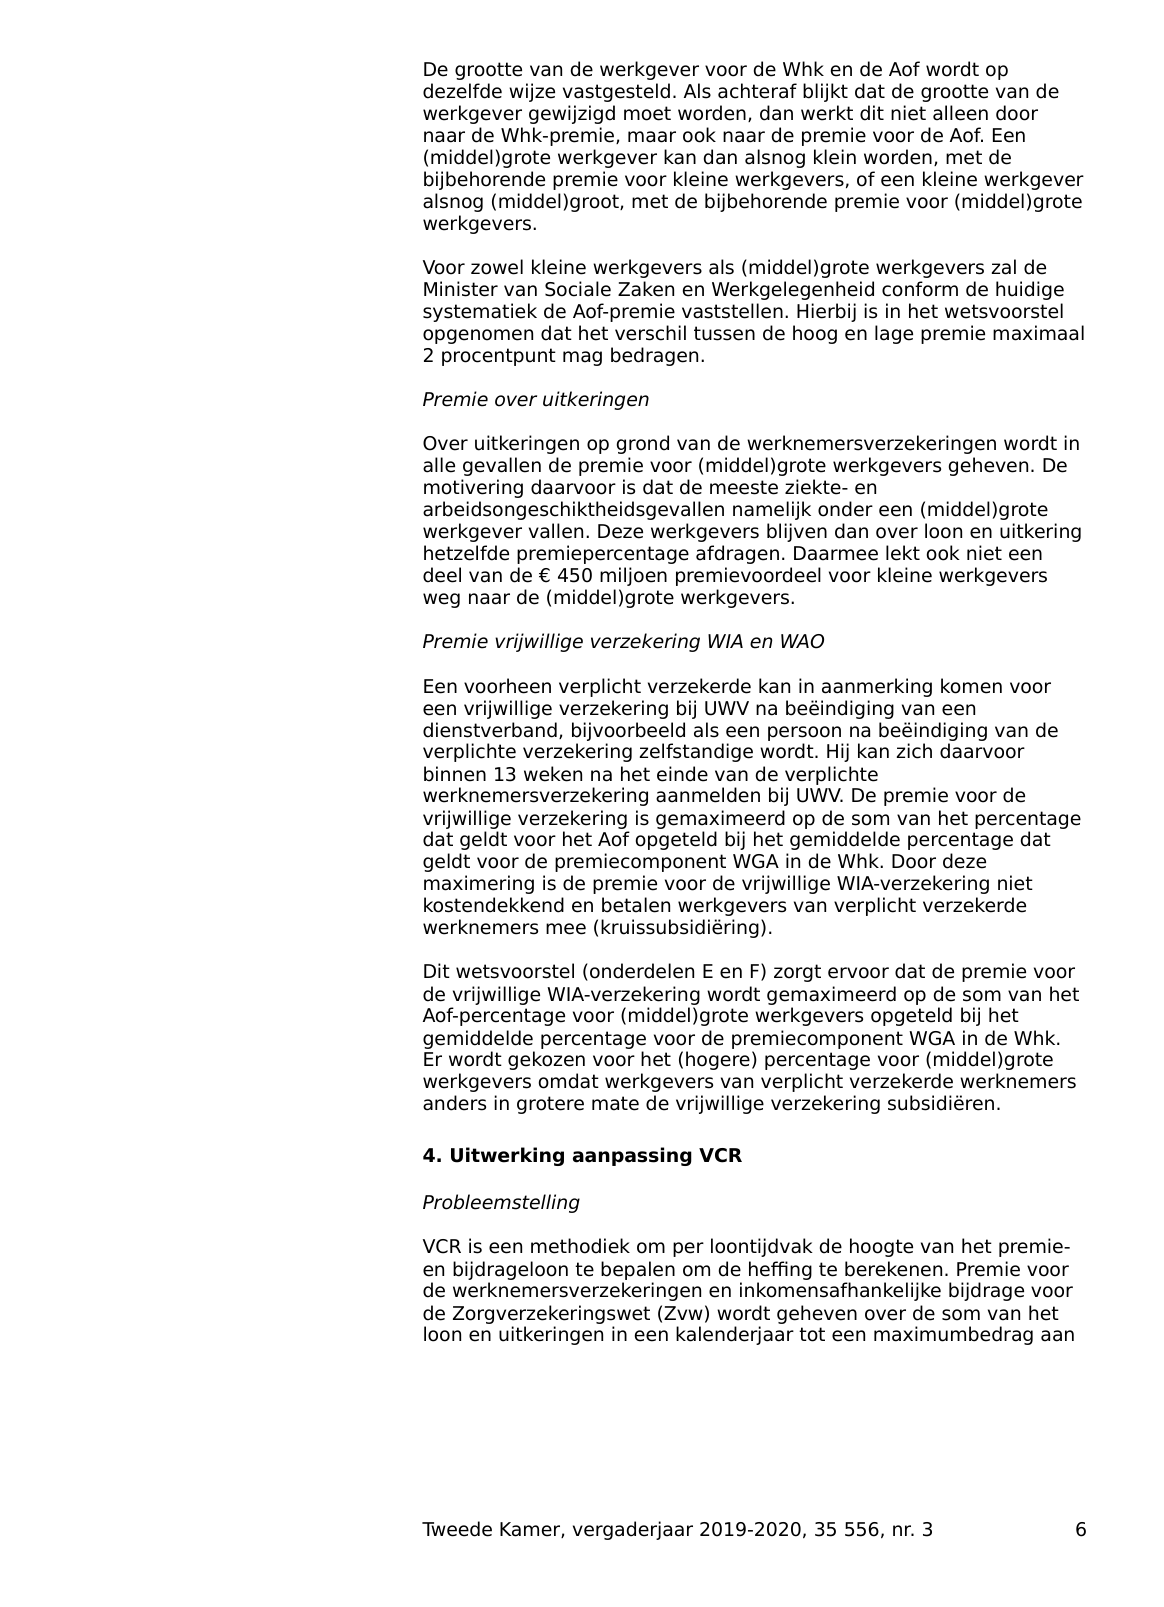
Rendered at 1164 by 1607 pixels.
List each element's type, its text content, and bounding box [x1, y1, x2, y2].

subtitle Premie over uitkeringen [422, 389, 1087, 411]
text VCR is een methodiek om per loontijdvak de hoogte van het premie- en bijdrageloon te bepalen om de heffing te berekenen. Premie voor de werknemersverzekeringen en inkomensafhankelijke bijdrage voor de Zorgverzekeringswet (Zvw) wordt geheven over de som van het loon en uitkeringen in een kalenderjaar tot een maximumbedrag aan [422, 1236, 1087, 1346]
subtitle 4. Uitwerking aanpassing VCR [422, 1145, 1087, 1167]
text Over uitkeringen op grond van de werknemersverzekeringen wordt in alle gevallen de premie voor (middel)grote werkgevers geheven. De motivering daarvoor is dat de meeste ziekte- en arbeidsongeschiktheidsgevallen namelijk onder een (middel)grote werkgever vallen. Deze werkgevers blijven dan over loon en uitkering hetzelfde premiepercentage afdragen. Daarmee lekt ook niet een deel van de € 450 miljoen premievoordeel voor kleine werkgevers weg naar de (middel)grote werkgevers. [422, 433, 1087, 609]
text Een voorheen verplicht verzekerde kan in aanmerking komen voor een vrijwillige verzekering bij UWV na beëindiging van een dienstverband, bijvoorbeeld als een persoon na beëindiging van de verplichte verzekering zelfstandige wordt. Hij kan zich daarvoor binnen 13 weken na het einde van de verplichte werknemersverzekering aanmelden bij UWV. De premie voor de vrijwillige verzekering is gemaximeerd op de som van het percentage dat geldt voor het Aof opgeteld bij het gemiddelde percentage dat geldt voor de premiecomponent WGA in de Whk. Door deze maximering is de premie voor de vrijwillige WIA-verzekering niet kostendekkend en betalen werkgevers van verplicht verzekerde werknemers mee (kruissubsidiëring). [422, 676, 1087, 939]
subtitle Probleemstelling [422, 1192, 1087, 1214]
text De grootte van de werkgever voor de Whk en de Aof wordt op dezelfde wijze vastgesteld. Als achteraf blijkt dat de grootte van de werkgever gewijzigd moet worden, dan werkt dit niet alleen door naar de Whk-premie, maar ook naar de premie voor de Aof. Een (middel)grote werkgever kan dan alsnog klein worden, met de bijbehorende premie voor kleine werkgevers, of een kleine werkgever alsnog (middel)groot, met de bijbehorende premie voor (middel)grote werkgevers. [422, 59, 1087, 235]
text Voor zowel kleine werkgevers als (middel)grote werkgevers zal de Minister van Sociale Zaken en Werkgelegenheid conform de huidige systematiek de Aof-premie vaststellen. Hierbij is in het wetsvoorstel opgenomen dat het verschil tussen de hoog en lage premie maximaal 2 procentpunt mag bedragen. [422, 257, 1087, 367]
text Dit wetsvoorstel (onderdelen E en F) zorgt ervoor dat de premie voor de vrijwillige WIA-verzekering wordt gemaximeerd op de som van het Aof-percentage voor (middel)grote werkgevers opgeteld bij het gemiddelde percentage voor de premiecomponent WGA in de Whk. Er wordt gekozen voor het (hogere) percentage voor (middel)grote werkgevers omdat werkgevers van verplicht verzekerde werknemers anders in grotere mate de vrijwillige verzekering subsidiëren. [422, 961, 1087, 1115]
subtitle Premie vrijwillige verzekering WIA en WAO [422, 631, 1087, 653]
